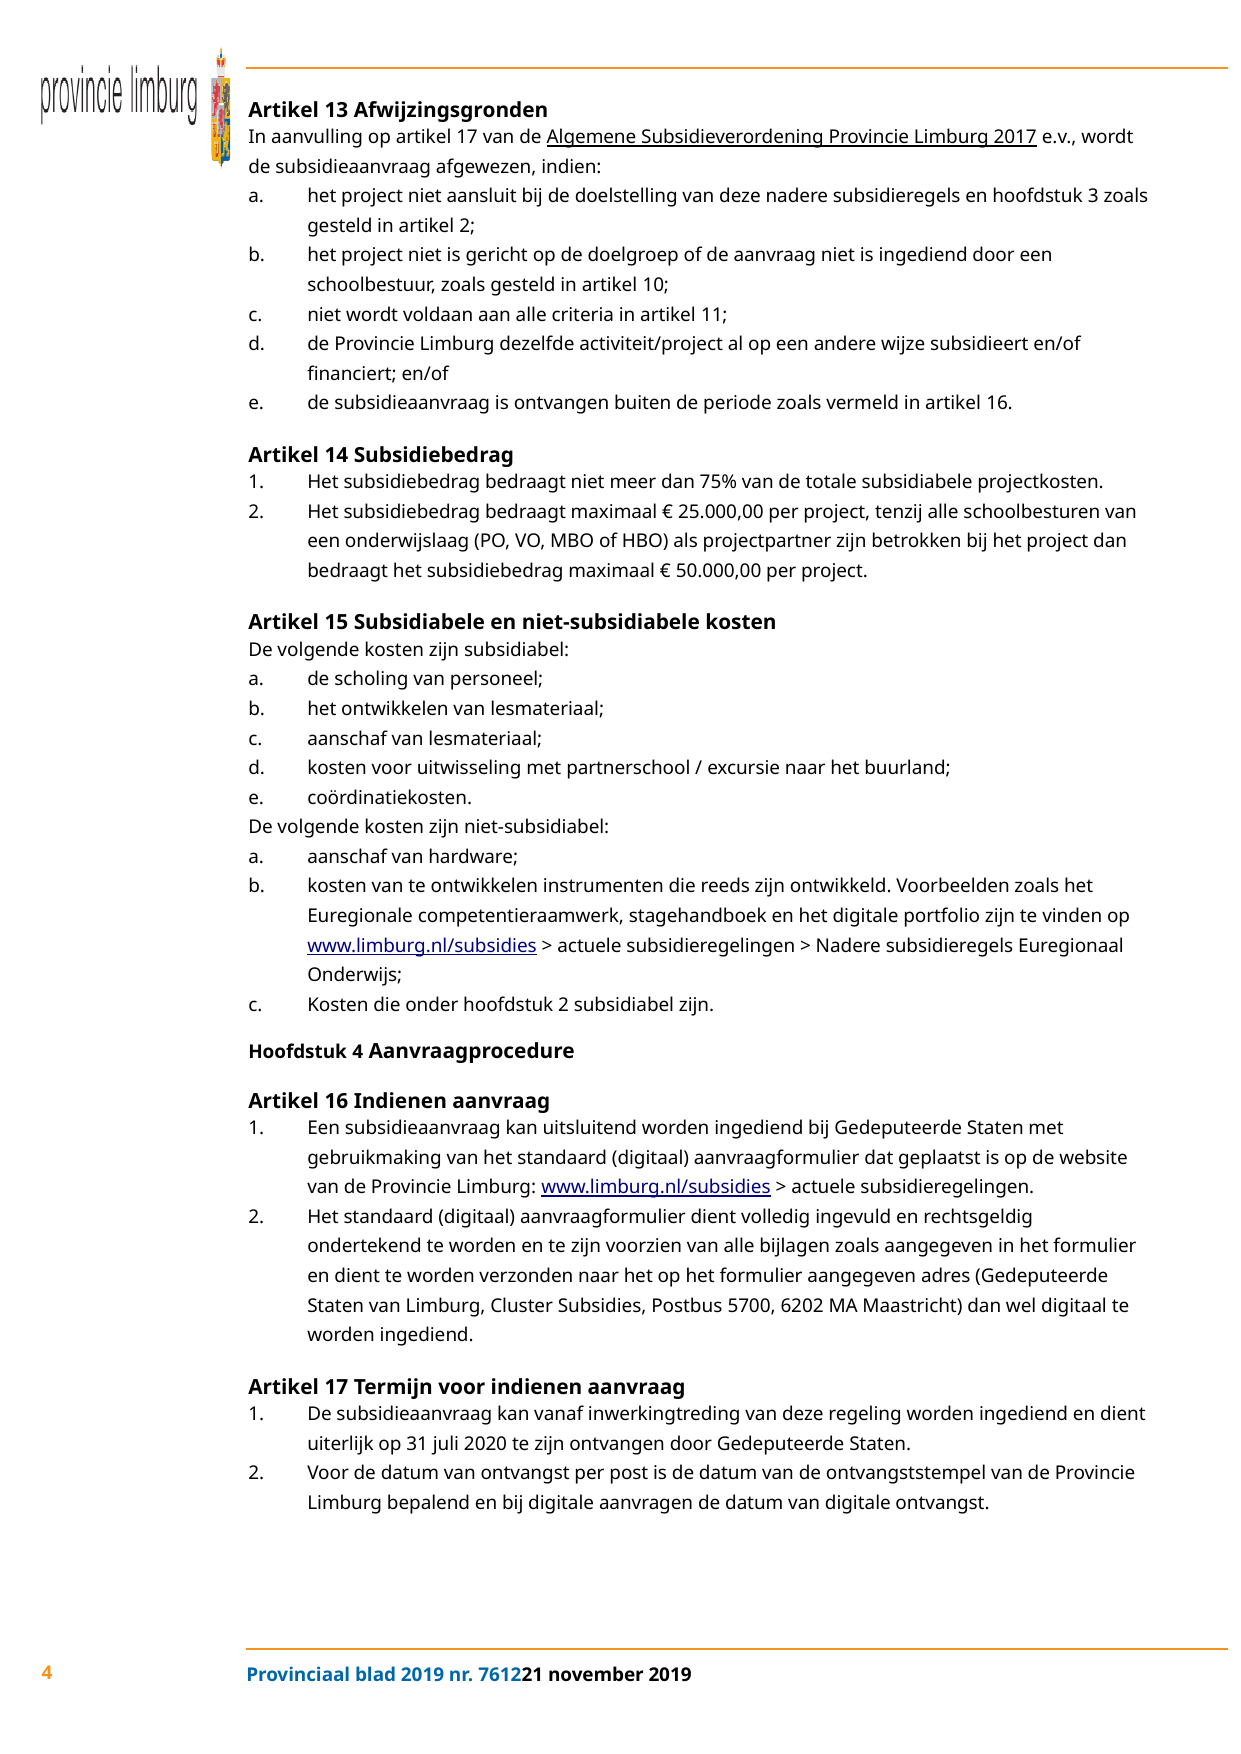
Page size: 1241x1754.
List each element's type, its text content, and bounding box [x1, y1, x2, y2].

text De volgende kosten zijn niet-subsidiabel: [248, 813, 1152, 839]
list Het subsidiebedrag bedraagt niet meer dan 75% van de totale subsidiabele projectkosten. [248, 468, 1152, 494]
list het project niet is gericht op de doelgroep of de aanvraag niet is ingediend door een schoolbestuur, zoals gesteld in artikel 10; [248, 242, 1152, 297]
text Artikel 15 Subsidiabele en niet-subsidiabele kosten [248, 607, 1152, 636]
list de subsidieaanvraag is ontvangen buiten de periode zoals vermeld in artikel 16. [248, 389, 1152, 415]
text In aanvulling op artikel 17 van de Algemene Subsidieverordening Provincie Limburg 2017 e.v., wordt de subsidieaanvraag afgewezen, indien: [248, 123, 1152, 178]
list niet wordt voldaan aan alle criteria in artikel 11; [248, 301, 1152, 326]
picture [41, 47, 231, 172]
list de scholing van personeel; [248, 666, 1152, 691]
list de Provincie Limburg dezelfde activiteit/project al op een andere wijze subsidieert en/of financiert; en/of [248, 330, 1152, 386]
text Artikel 16 Indienen aanvraag [248, 1086, 1152, 1114]
list het project niet aansluit bij de doelstelling van deze nadere subsidieregels en hoofdstuk 3 zoals gesteld in artikel 2; [248, 182, 1152, 238]
list Voor de datum van ontvangst per post is de datum van de ontvangststempel van de Provincie Limburg bepalend en bij digitale aanvragen de datum van digitale ontvangst. [248, 1459, 1152, 1515]
list kosten van te ontwikkelen instrumenten die reeds zijn ontwikkeld. Voorbeelden zoals het Euregionale competentieraamwerk, stagehandboek en het digitale portfolio zijn te vinden op www.limburg.nl/subsidies > actuele subsidieregelingen > Nadere subsidieregels Euregionaal Onderwijs; [248, 873, 1152, 987]
list kosten voor uitwisseling met partnerschool / excursie naar het buurland; [248, 754, 1152, 780]
text Hoofdstuk 4 Aanvraagprocedure [248, 1037, 1152, 1065]
list De subsidieaanvraag kan vanaf inwerkingtreding van deze regeling worden ingediend en dient uiterlijk op 31 juli 2020 te zijn ontvangen door Gedeputeerde Staten. [248, 1400, 1152, 1456]
list aanschaf van hardware; [248, 843, 1152, 869]
list Kosten die onder hoofdstuk 2 subsidiabel zijn. [248, 991, 1152, 1017]
text Artikel 13 Afwijzingsgronden [248, 95, 1152, 123]
list Een subsidieaanvraag kan uitsluitend worden ingediend bij Gedeputeerde Staten met gebruikmaking van het standaard (digitaal) aanvraagformulier dat geplaatst is op de website van de Provincie Limburg: www.limburg.nl/subsidies > actuele subsidieregelingen. [248, 1114, 1152, 1199]
list aanschaf van lesmateriaal; [248, 725, 1152, 750]
list Het standaard (digitaal) aanvraagformulier dient volledig ingevuld en rechtsgeldig ondertekend te worden en te zijn voorzien van alle bijlagen zoals aangegeven in het formulier en dient te worden verzonden naar het op het formulier aangegeven adres (Gedeputeerde Staten van Limburg, Cluster Subsidies, Postbus 5700, 6202 MA Maastricht) dan wel digitaal te worden ingediend. [248, 1203, 1152, 1347]
text Artikel 17 Termijn voor indienen aanvraag [248, 1372, 1152, 1400]
text De volgende kosten zijn subsidiabel: [248, 636, 1152, 662]
text Artikel 14 Subsidiebedrag [248, 440, 1152, 468]
list coördinatiekosten. [248, 784, 1152, 809]
list het ontwikkelen van lesmateriaal; [248, 695, 1152, 721]
list Het subsidiebedrag bedraagt maximaal € 25.000,00 per project, tenzij alle schoolbesturen van een onderwijslaag (PO, VO, MBO of HBO) als projectpartner zijn betrokken bij het project dan bedraagt het subsidiebedrag maximaal € 50.000,00 per project. [248, 498, 1152, 583]
